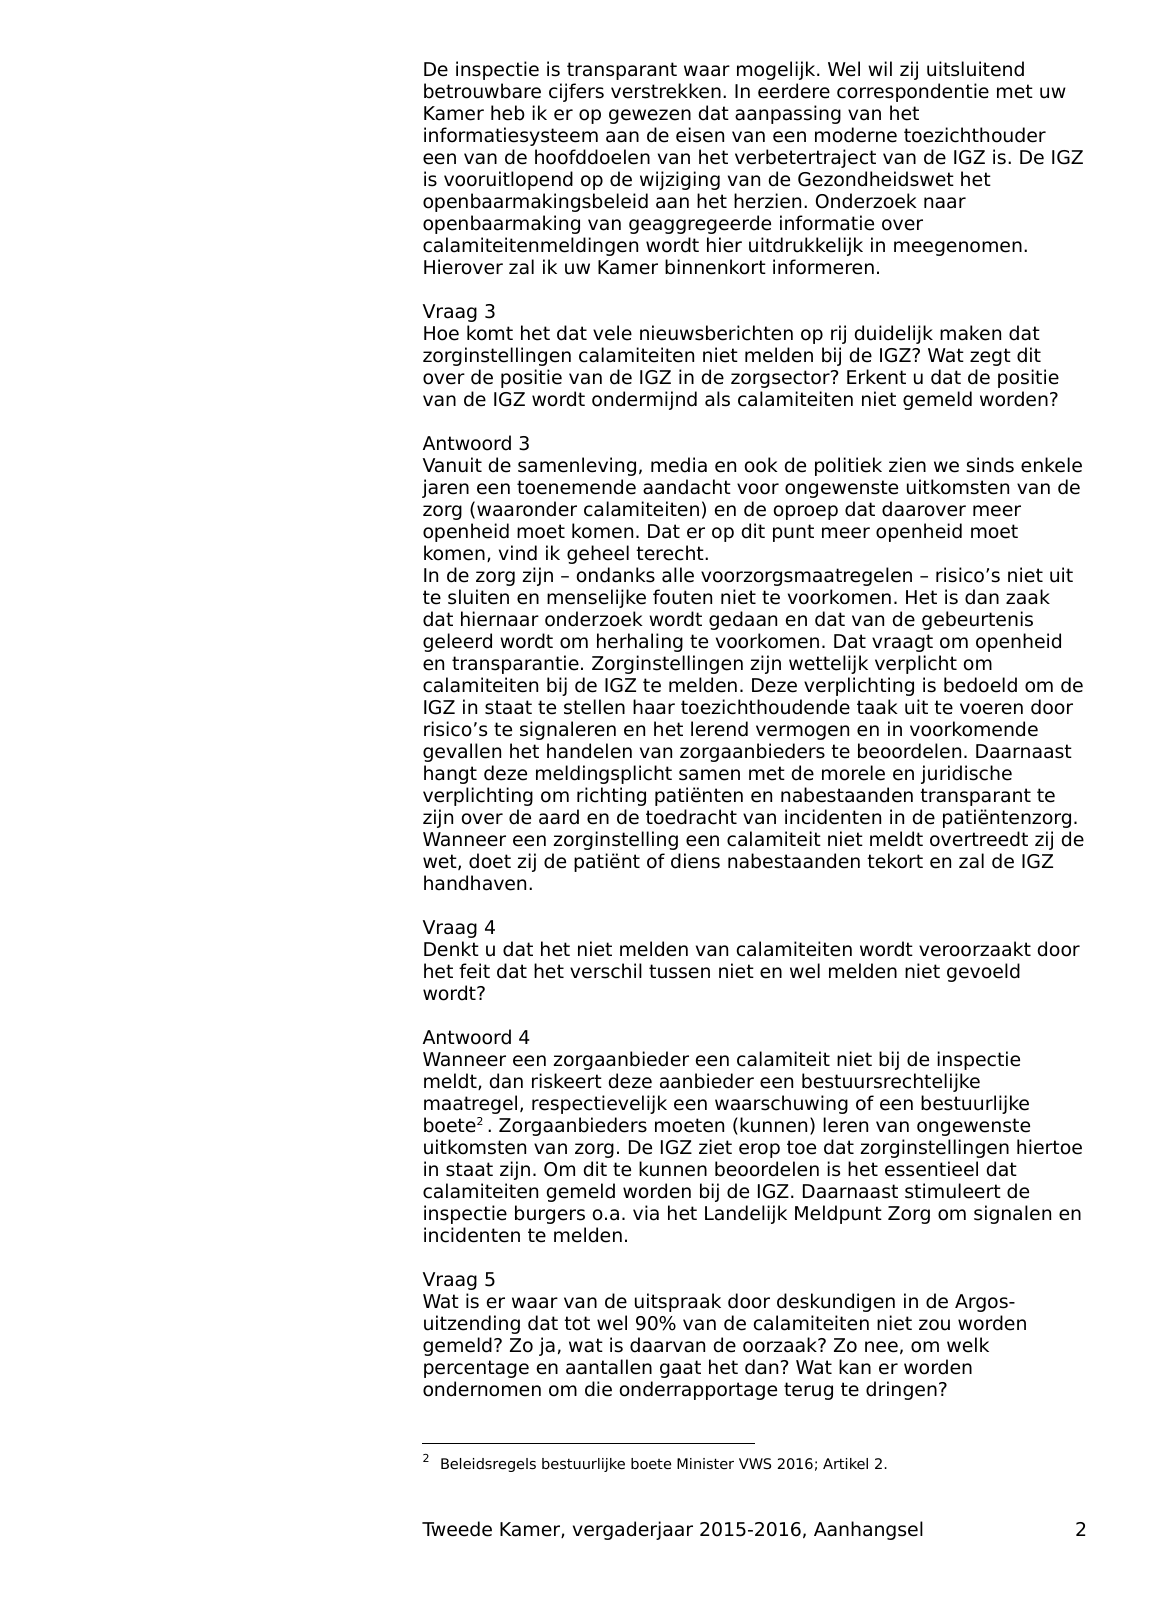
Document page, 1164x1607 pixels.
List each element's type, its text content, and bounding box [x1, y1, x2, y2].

text Antwoord 4 [422, 1027, 1087, 1049]
text Wanneer een zorgaanbieder een calamiteit niet bij de inspectie meldt, dan riskeert deze aanbieder een bestuursrechtelijke maatregel, respectievelijk een waarschuwing of een bestuurlijke boete. Zorgaanbieders moeten (kunnen) leren van ongewenste uitkomsten van zorg. De IGZ ziet erop toe dat zorginstellingen hiertoe in staat zijn. Om dit te kunnen beoordelen is het essentieel dat calamiteiten gemeld worden bij de IGZ. Daarnaast stimuleert de inspectie burgers o.a. via het Landelijk Meldpunt Zorg om signalen en incidenten te melden. [422, 1049, 1087, 1247]
text Hoe komt het dat vele nieuwsberichten op rij duidelijk maken dat zorginstellingen calamiteiten niet melden bij de IGZ? Wat zegt dit over de positie van de IGZ in de zorgsector? Erkent u dat de positie van de IGZ wordt ondermijnd als calamiteiten niet gemeld worden? [422, 323, 1087, 411]
text Denkt u dat het niet melden van calamiteiten wordt veroorzaakt door het feit dat het verschil tussen niet en wel melden niet gevoeld wordt? [422, 939, 1087, 1005]
text Vanuit de samenleving, media en ook de politiek zien we sinds enkele jaren een toenemende aandacht voor ongewenste uitkomsten van de zorg (waaronder calamiteiten) en de oproep dat daarover meer openheid moet komen. Dat er op dit punt meer openheid moet komen, vind ik geheel terecht. [422, 455, 1087, 565]
text De inspectie is transparant waar mogelijk. Wel wil zij uitsluitend betrouwbare cijfers verstrekken. In eerdere correspondentie met uw Kamer heb ik er op gewezen dat aanpassing van het informatiesysteem aan de eisen van een moderne toezichthouder een van de hoofddoelen van het verbetertraject van de IGZ is. De IGZ is vooruitlopend op de wijziging van de Gezondheidswet het openbaarmakingsbeleid aan het herzien. Onderzoek naar openbaarmaking van geaggregeerde informatie over calamiteitenmeldingen wordt hier uitdrukkelijk in meegenomen. Hierover zal ik uw Kamer binnenkort informeren. [422, 59, 1087, 279]
text Vraag 4 [422, 917, 1087, 939]
text Antwoord 3 [422, 433, 1087, 455]
text Beleidsregels bestuurlijke boete Minister VWS 2016; Artikel 2. [422, 1452, 1087, 1474]
text Vraag 3 [422, 301, 1087, 323]
text In de zorg zijn – ondanks alle voorzorgsmaatregelen – risico’s niet uit te sluiten en menselijke fouten niet te voorkomen. Het is dan zaak dat hiernaar onderzoek wordt gedaan en dat van de gebeurtenis geleerd wordt om herhaling te voorkomen. Dat vraagt om openheid en transparantie. Zorginstellingen zijn wettelijk verplicht om calamiteiten bij de IGZ te melden. Deze verplichting is bedoeld om de IGZ in staat te stellen haar toezichthoudende taak uit te voeren door risico’s te signaleren en het lerend vermogen en in voorkomende gevallen het handelen van zorgaanbieders te beoordelen. Daarnaast hangt deze meldingsplicht samen met de morele en juridische verplichting om richting patiënten en nabestaanden transparant te zijn over de aard en de toedracht van incidenten in de patiëntenzorg. Wanneer een zorginstelling een calamiteit niet meldt overtreedt zij de wet, doet zij de patiënt of diens nabestaanden tekort en zal de IGZ handhaven. [422, 565, 1087, 895]
text Wat is er waar van de uitspraak door deskundigen in de Argos-uitzending dat tot wel 90% van de calamiteiten niet zou worden gemeld? Zo ja, wat is daarvan de oorzaak? Zo nee, om welk percentage en aantallen gaat het dan? Wat kan er worden ondernomen om die onderrapportage terug te dringen? [422, 1291, 1087, 1401]
text Vraag 5 [422, 1269, 1087, 1291]
